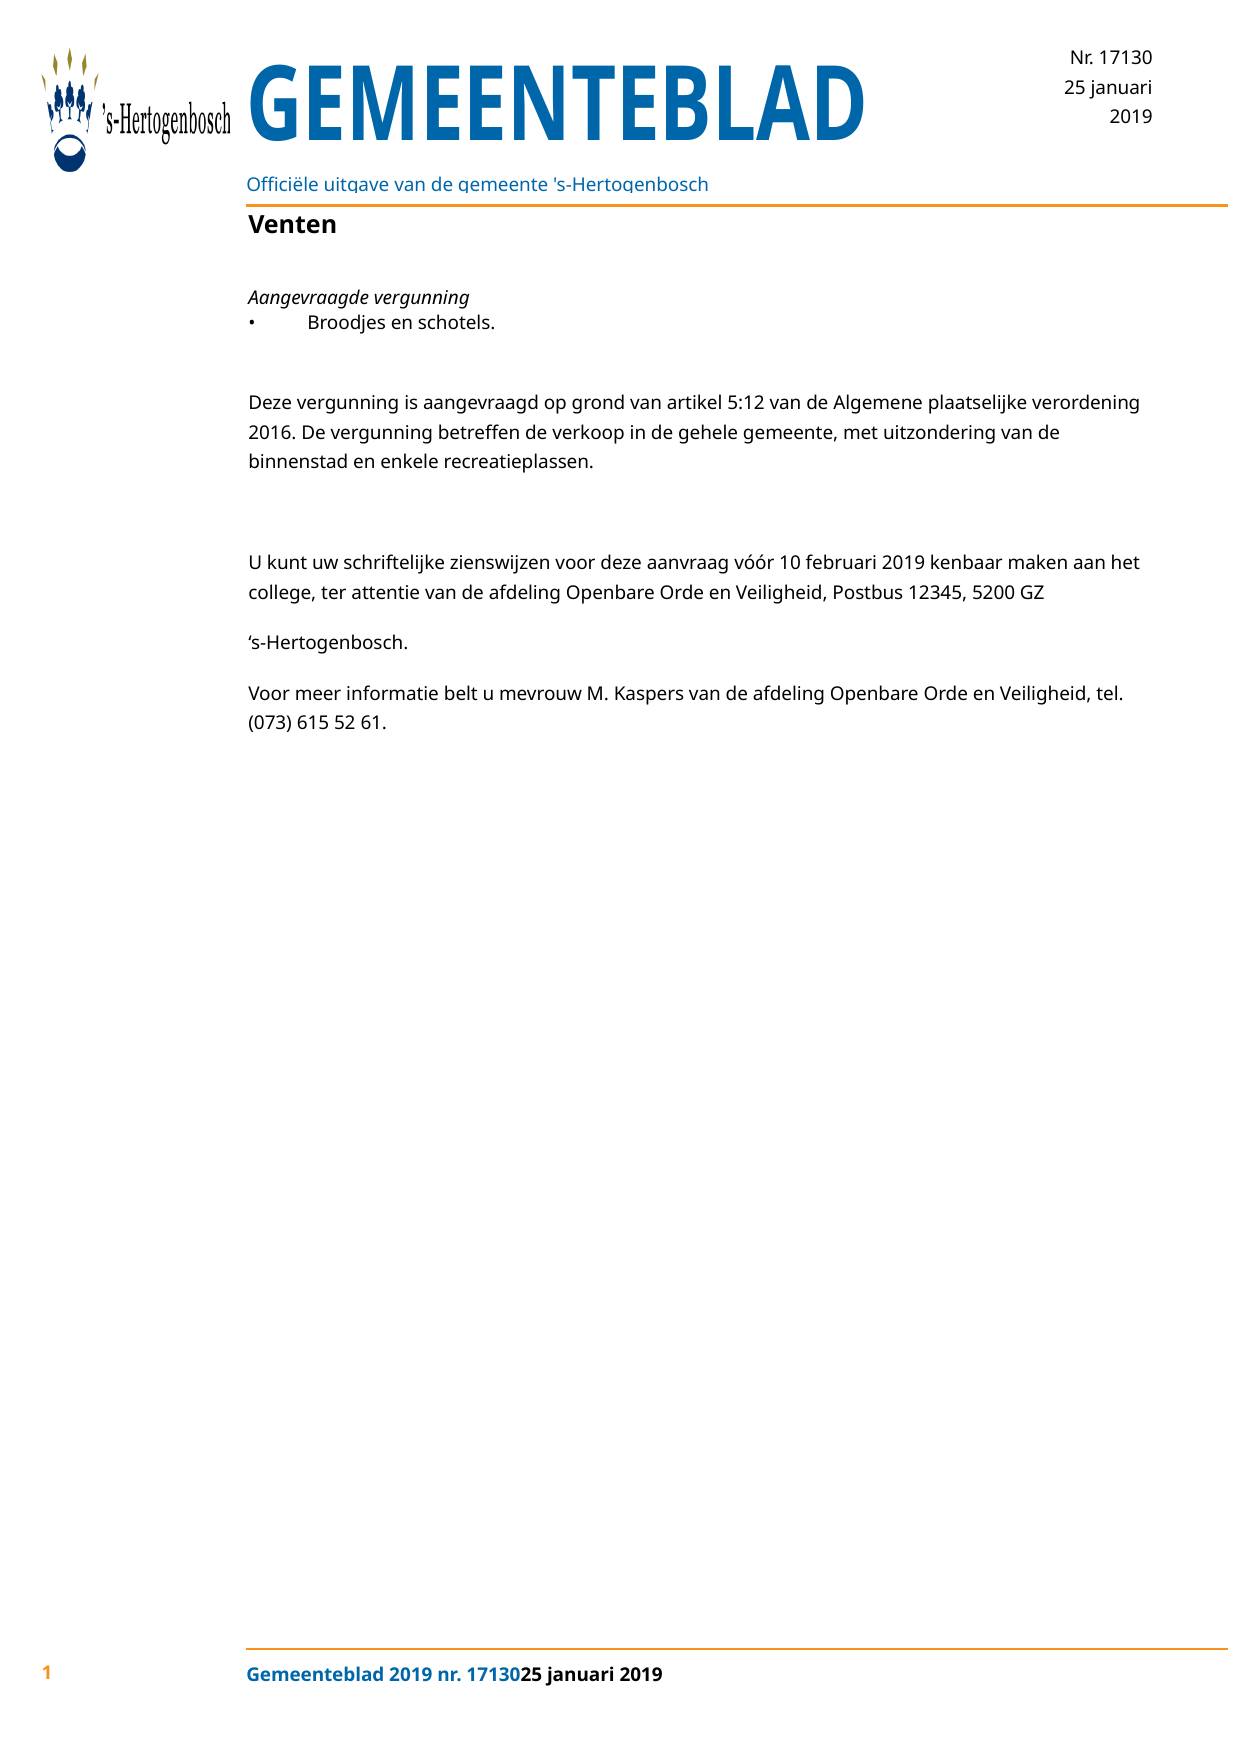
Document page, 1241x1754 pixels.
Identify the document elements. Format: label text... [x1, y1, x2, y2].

text ‘s-Hertogenbosch. [248, 629, 1152, 655]
text Voor meer informatie belt u mevrouw M. Kaspers van de afdeling Openbare Orde en Veiligheid, tel. (073) 615 52 61. [248, 680, 1152, 735]
text U kunt uw schriftelijke zienswijzen voor deze aanvraag vóór 10 februari 2019 kenbaar maken aan het college, ter attentie van de afdeling Openbare Orde en Veiligheid, Postbus 12345, 5200 GZ [248, 549, 1152, 605]
text Deze vergunning is aangevraagd op grond van artikel 5:12 van de Algemene plaatselijke verordening 2016. De vergunning betreffen de verkoop in de gehele gemeente, met uitzondering van de binnenstad en enkele recreatieplassen. [248, 389, 1152, 474]
list Broodjes en schotels. [248, 309, 1152, 335]
text Venten [248, 207, 1152, 241]
text Aangevraagde vergunning [248, 284, 1152, 309]
picture [41, 47, 231, 172]
